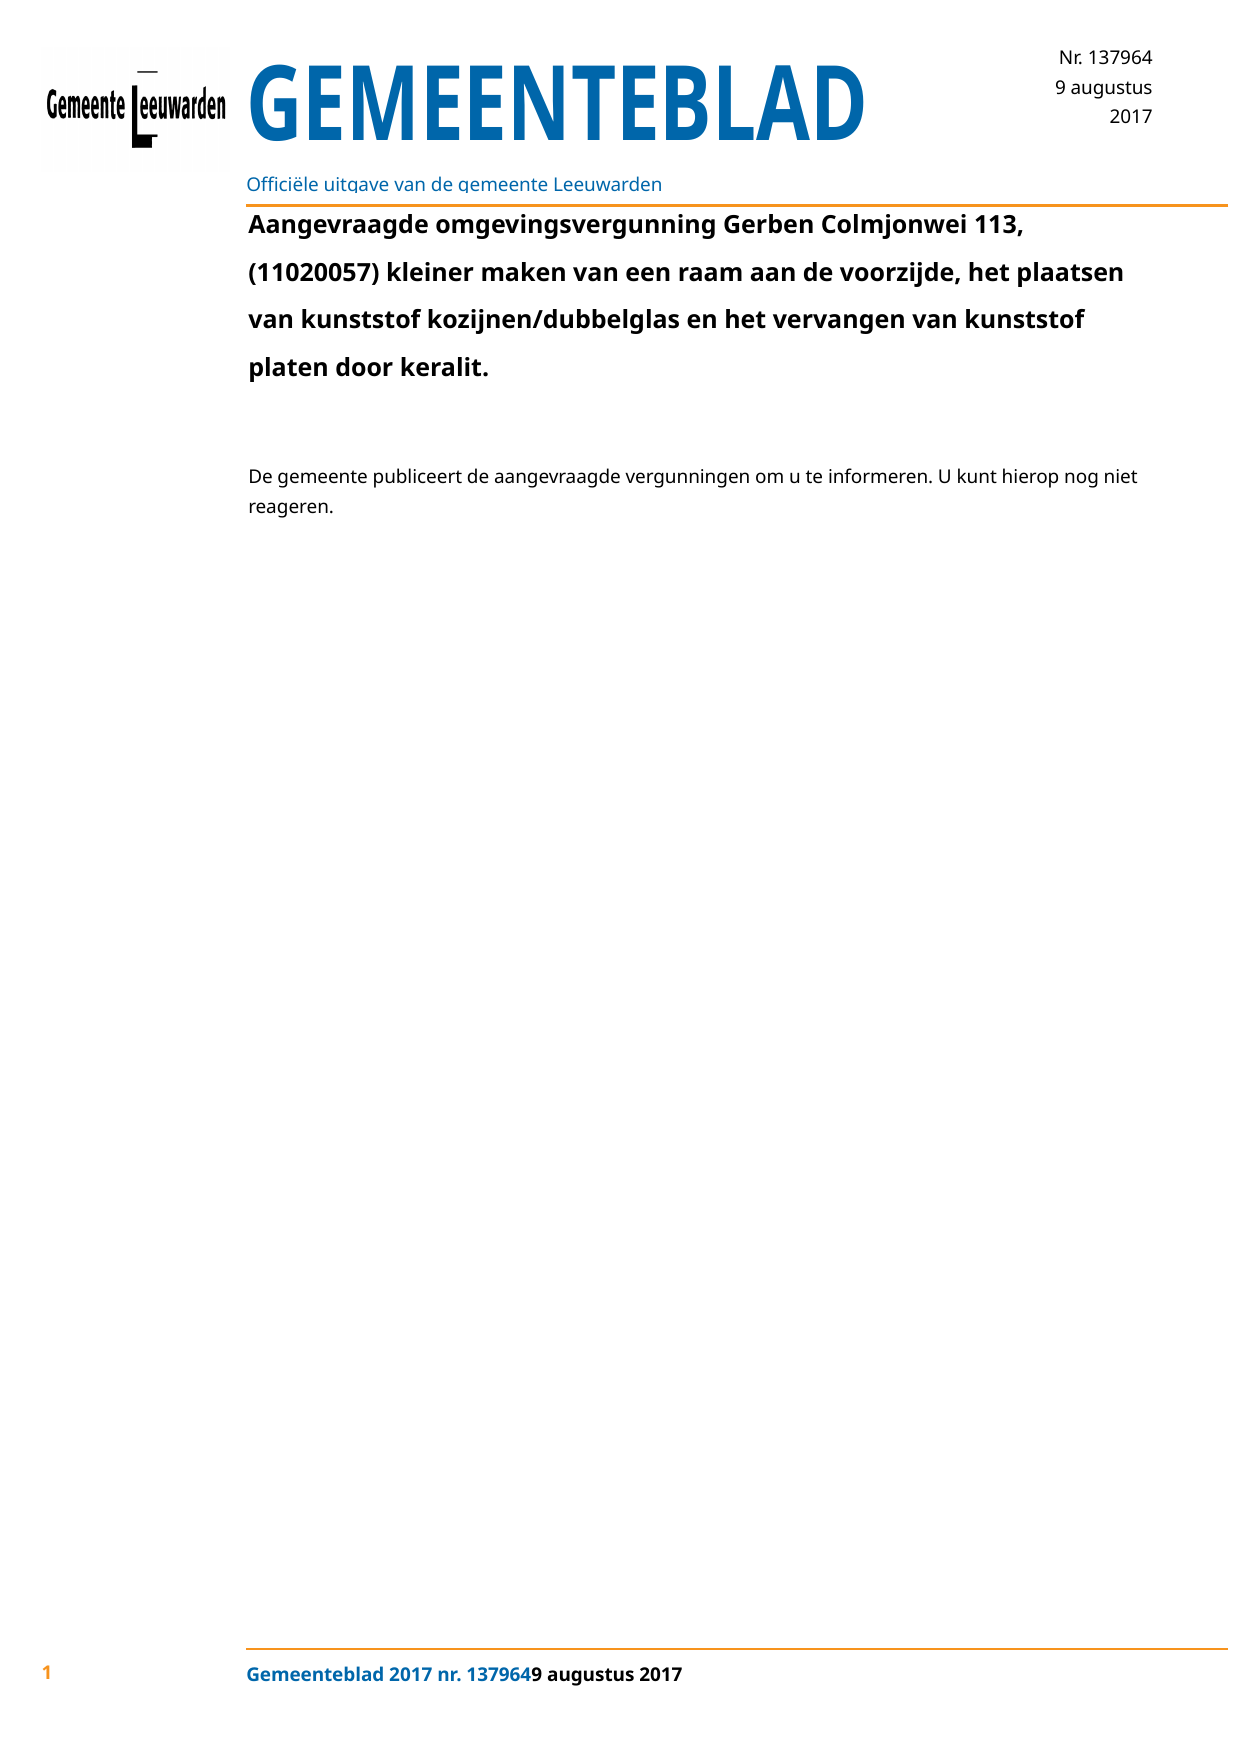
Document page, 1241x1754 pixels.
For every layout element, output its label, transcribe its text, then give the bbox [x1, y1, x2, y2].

text Aangevraagde omgevingsvergunning Gerben Colmjonwei 113, (11020057) kleiner maken van een raam aan de voorzijde, het plaatsen van kunststof kozijnen/dubbelglas en het vervangen van kunststof platen door keralit. [248, 207, 1152, 384]
picture [41, 47, 231, 172]
text De gemeente publiceert de aangevraagde vergunningen om u te informeren. U kunt hierop nog niet reageren. [248, 463, 1152, 519]
